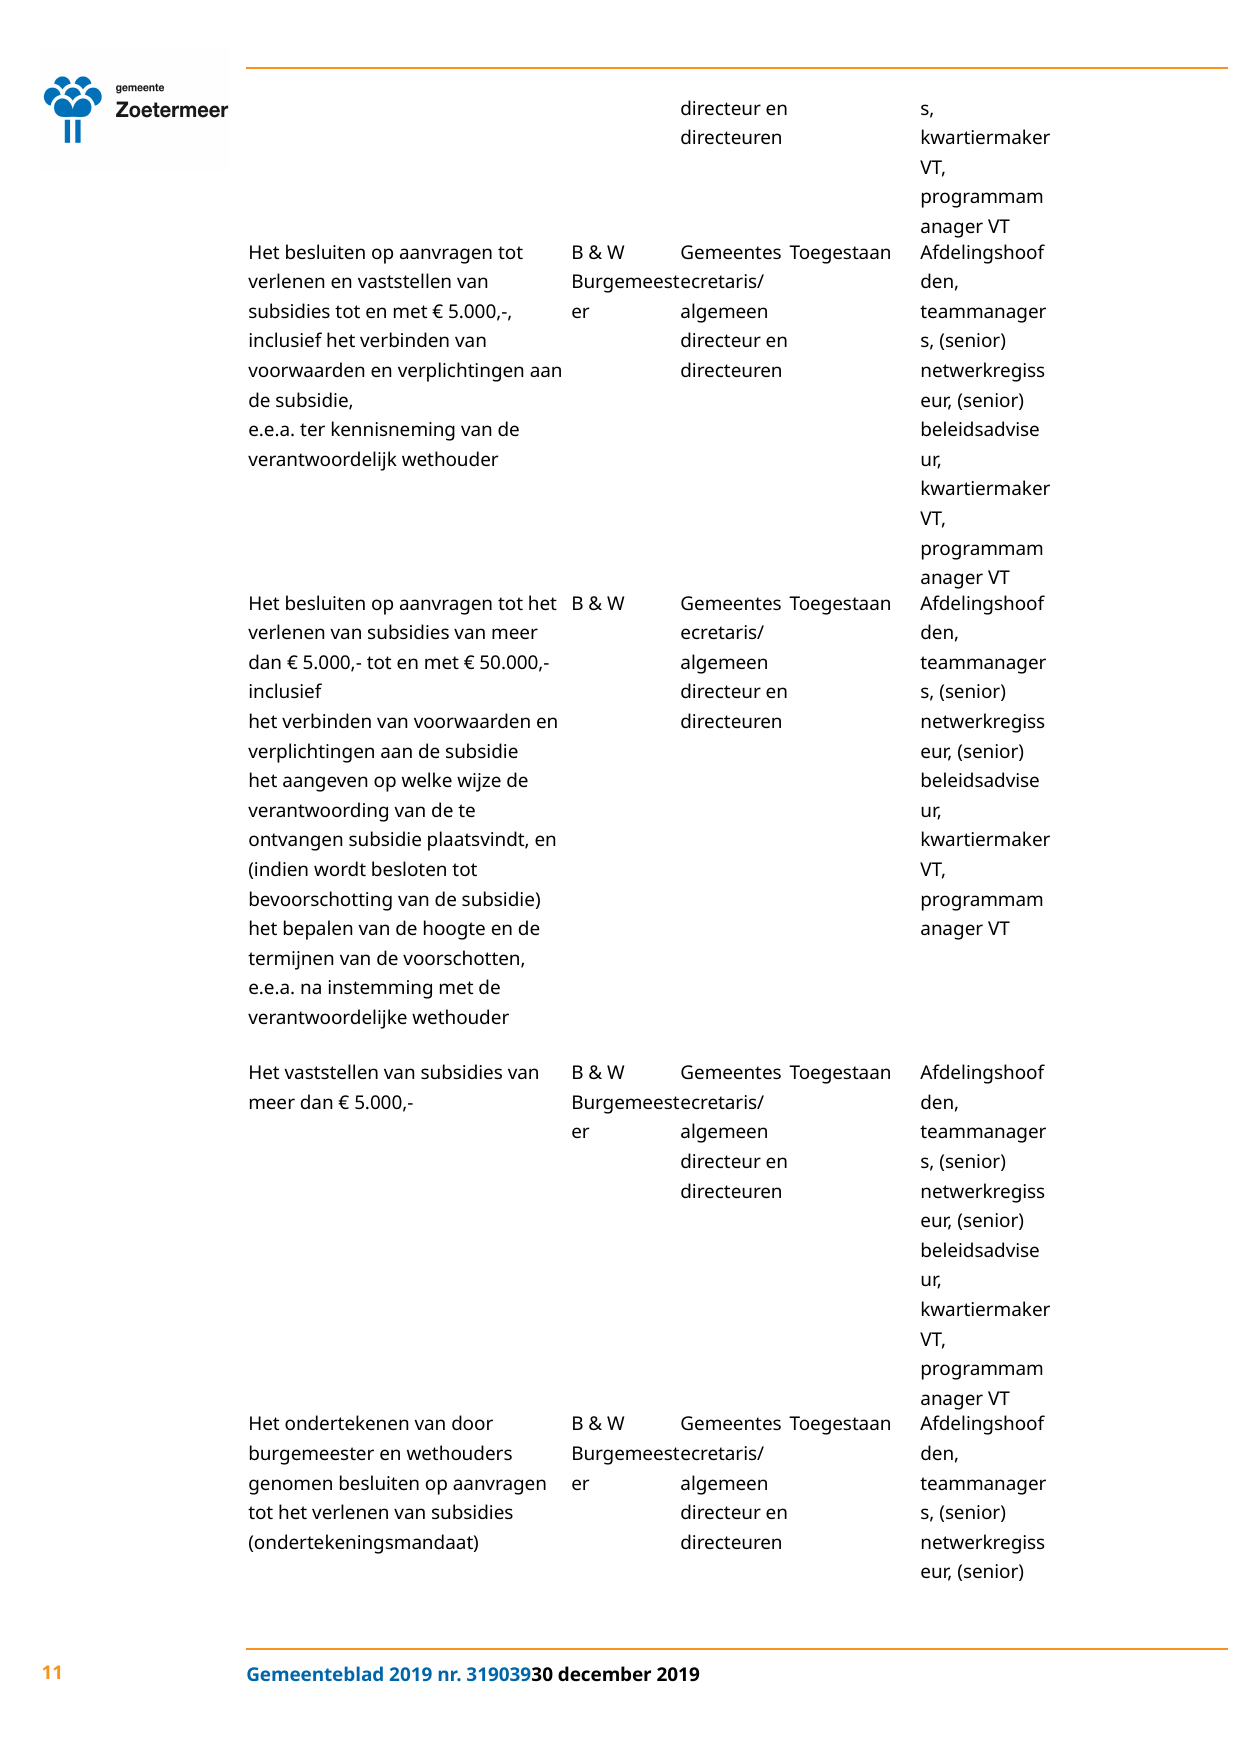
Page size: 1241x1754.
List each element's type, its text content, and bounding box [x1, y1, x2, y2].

table_cell directeur en directeuren [680, 95, 789, 239]
table_cell Gemeentesecretaris/ algemeen directeur en directeuren [680, 1411, 789, 1584]
table_cell Toegestaan [789, 1411, 920, 1584]
table_cell B & W [571, 590, 680, 1059]
table_cell [248, 95, 571, 239]
table_cell B & W Burgemeester [571, 1411, 680, 1584]
picture [41, 47, 231, 172]
table_cell Het ondertekenen van door burgemeester en wethouders genomen besluiten op aanvragen tot het verlenen van subsidies (ondertekeningsmandaat) [248, 1411, 571, 1584]
table_cell Gemeentesecretaris/ algemeen directeur en directeuren [680, 239, 789, 590]
table_cell Gemeentesecretaris/ algemeen directeur en directeuren [680, 590, 789, 1059]
table_cell Het vaststellen van subsidies van meer dan € 5.000,- [248, 1060, 571, 1411]
table_cell s, kwartiermaker VT, programmamanager VT [920, 95, 1051, 239]
table_cell Het besluiten op aanvragen tot verlenen en vaststellen van subsidies tot en met € 5.000,-, inclusief het verbinden van voorwaarden en verplichtingen aan de subsidie, e.e.a. ter kennisneming van de verantwoordelijk wethouder [248, 239, 571, 590]
table_cell Gemeentesecretaris/ algemeen directeur en directeuren [680, 1060, 789, 1411]
table_cell Afdelingshoofden, teammanagers, (senior) netwerkregisseur, (senior) beleidsadviseur, kwartiermaker VT, programmamanager VT [920, 590, 1051, 1059]
table_cell Afdelingshoofden, teammanagers, (senior) netwerkregisseur, (senior) beleidsadviseur, kwartiermaker VT, programmamanager VT [920, 239, 1051, 590]
table_cell Toegestaan [789, 590, 920, 1059]
table_cell [789, 95, 920, 239]
table_cell Afdelingshoofden, teammanagers, (senior) netwerkregisseur, (senior) beleidsadviseur, kwartiermaker VT, programmamanager VT [920, 1060, 1051, 1411]
table_cell Afdelingshoofden, teammanagers, (senior) netwerkregisseur, (senior) [920, 1411, 1051, 1584]
table_cell Toegestaan [789, 1060, 920, 1411]
table_cell [571, 95, 680, 239]
table_cell Het besluiten op aanvragen tot het verlenen van subsidies van meer dan € 5.000,- tot en met € 50.000,- inclusief het verbinden van voorwaarden en verplichtingen aan de subsidie het aangeven op welke wijze de verantwoording van de te ontvangen subsidie plaatsvindt, en (indien wordt besloten tot bevoorschotting van de subsidie) het bepalen van de hoogte en de termijnen van de voorschotten, e.e.a. na instemming met de verantwoordelijke wethouder [248, 590, 571, 1059]
table_cell Toegestaan [789, 239, 920, 590]
table_cell B & W Burgemeester [571, 1060, 680, 1411]
table_cell B & W Burgemeester [571, 239, 680, 590]
